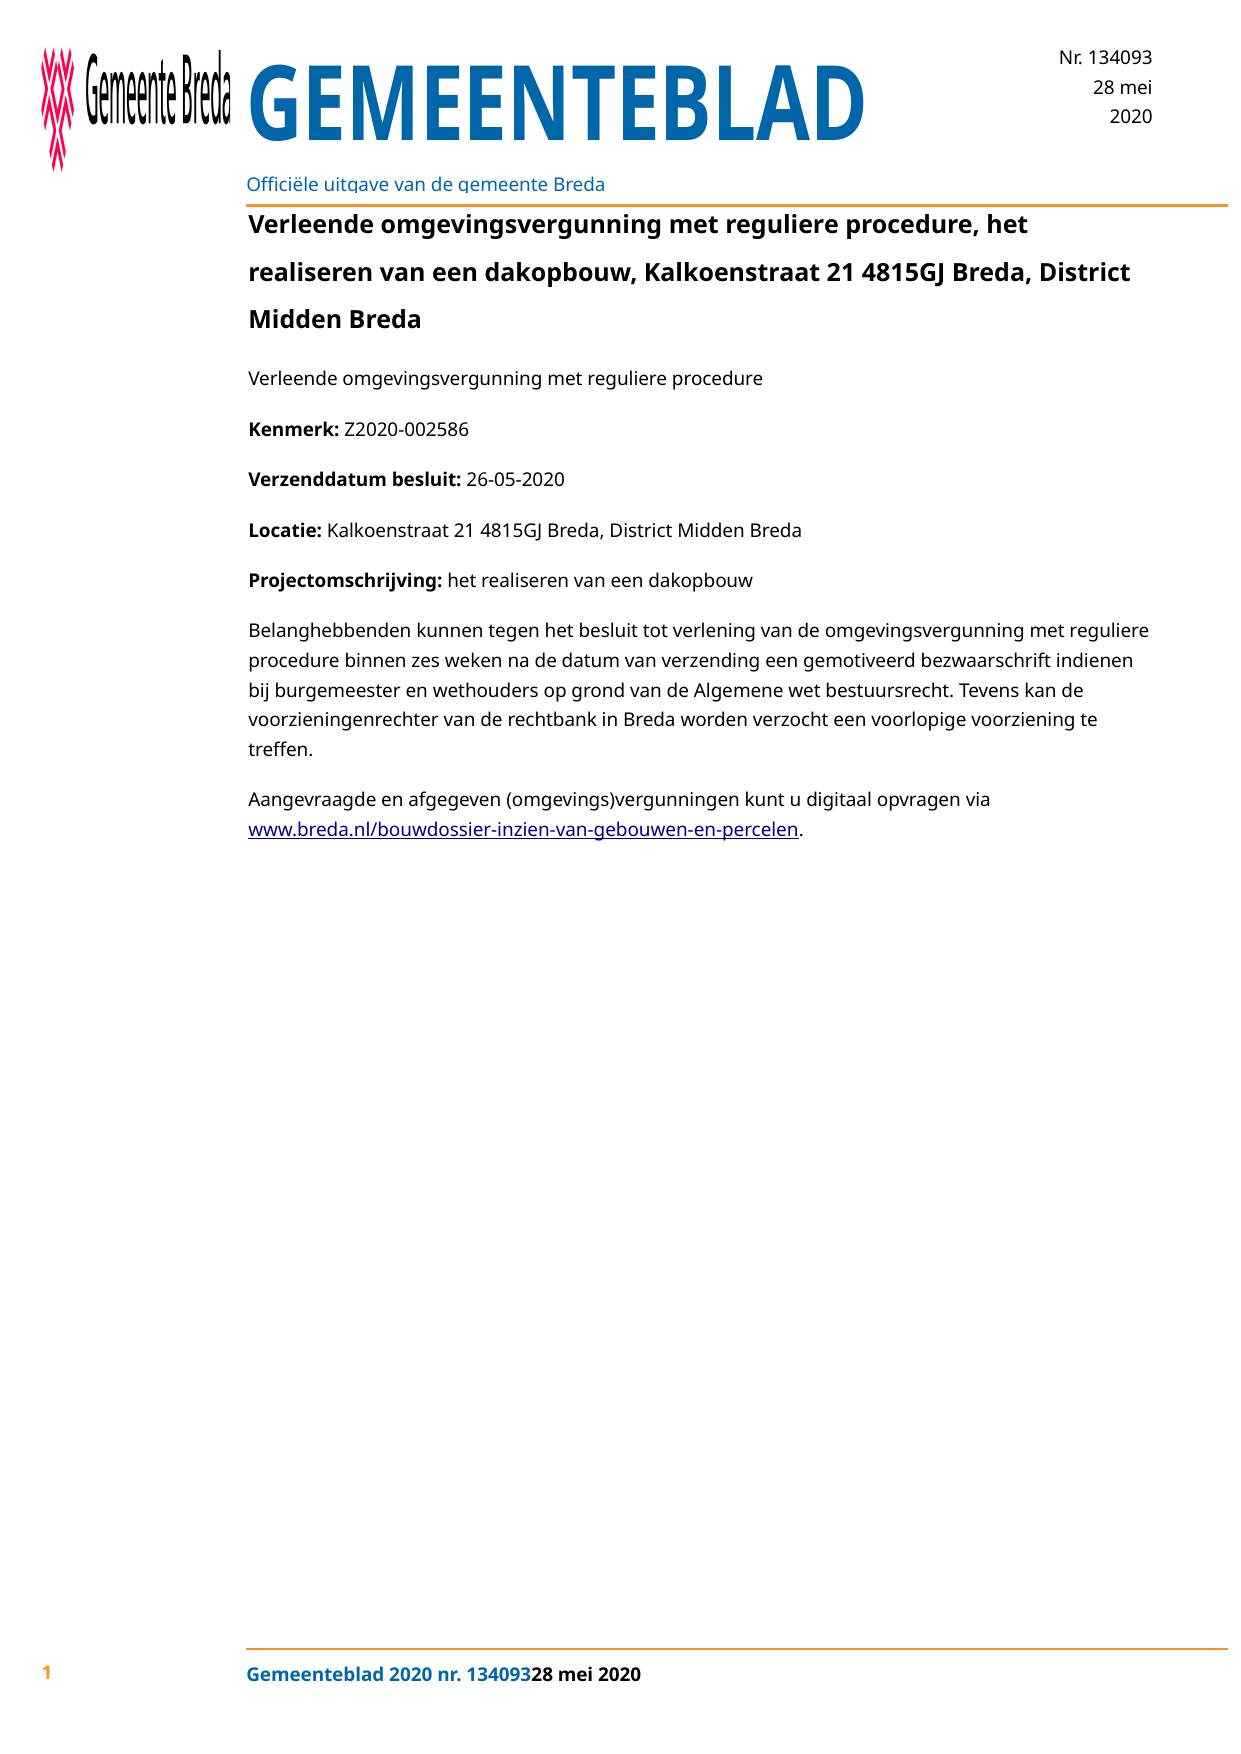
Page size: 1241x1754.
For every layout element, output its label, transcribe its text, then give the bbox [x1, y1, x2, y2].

text Verleende omgevingsvergunning met reguliere procedure, het realiseren van een dakopbouw, Kalkoenstraat 21 4815GJ Breda, District Midden Breda [248, 207, 1152, 336]
text Belanghebbenden kunnen tegen het besluit tot verlening van de omgevingsvergunning met reguliere procedure binnen zes weken na de datum van verzending een gemotiveerd bezwaarschrift indienen bij burgemeester en wethouders op grond van de Algemene wet bestuursrecht. Tevens kan de voorzieningenrechter van de rechtbank in Breda worden verzocht een voorlopige voorziening te treffen. [248, 618, 1152, 762]
text Projectomschrijving: het realiseren van een dakopbouw [248, 567, 1152, 593]
text Locatie: Kalkoenstraat 21 4815GJ Breda, District Midden Breda [248, 517, 1152, 542]
text Verleende omgevingsvergunning met reguliere procedure [248, 366, 1152, 391]
picture [41, 47, 231, 172]
text Verzenddatum besluit: 26-05-2020 [248, 466, 1152, 492]
text Aangevraagde en afgegeven (omgevings)vergunningen kunt u digitaal opvragen via www.breda.nl/bouwdossier-inzien-van-gebouwen-en-percelen. [248, 786, 1152, 842]
text Kenmerk: Z2020-002586 [248, 416, 1152, 442]
